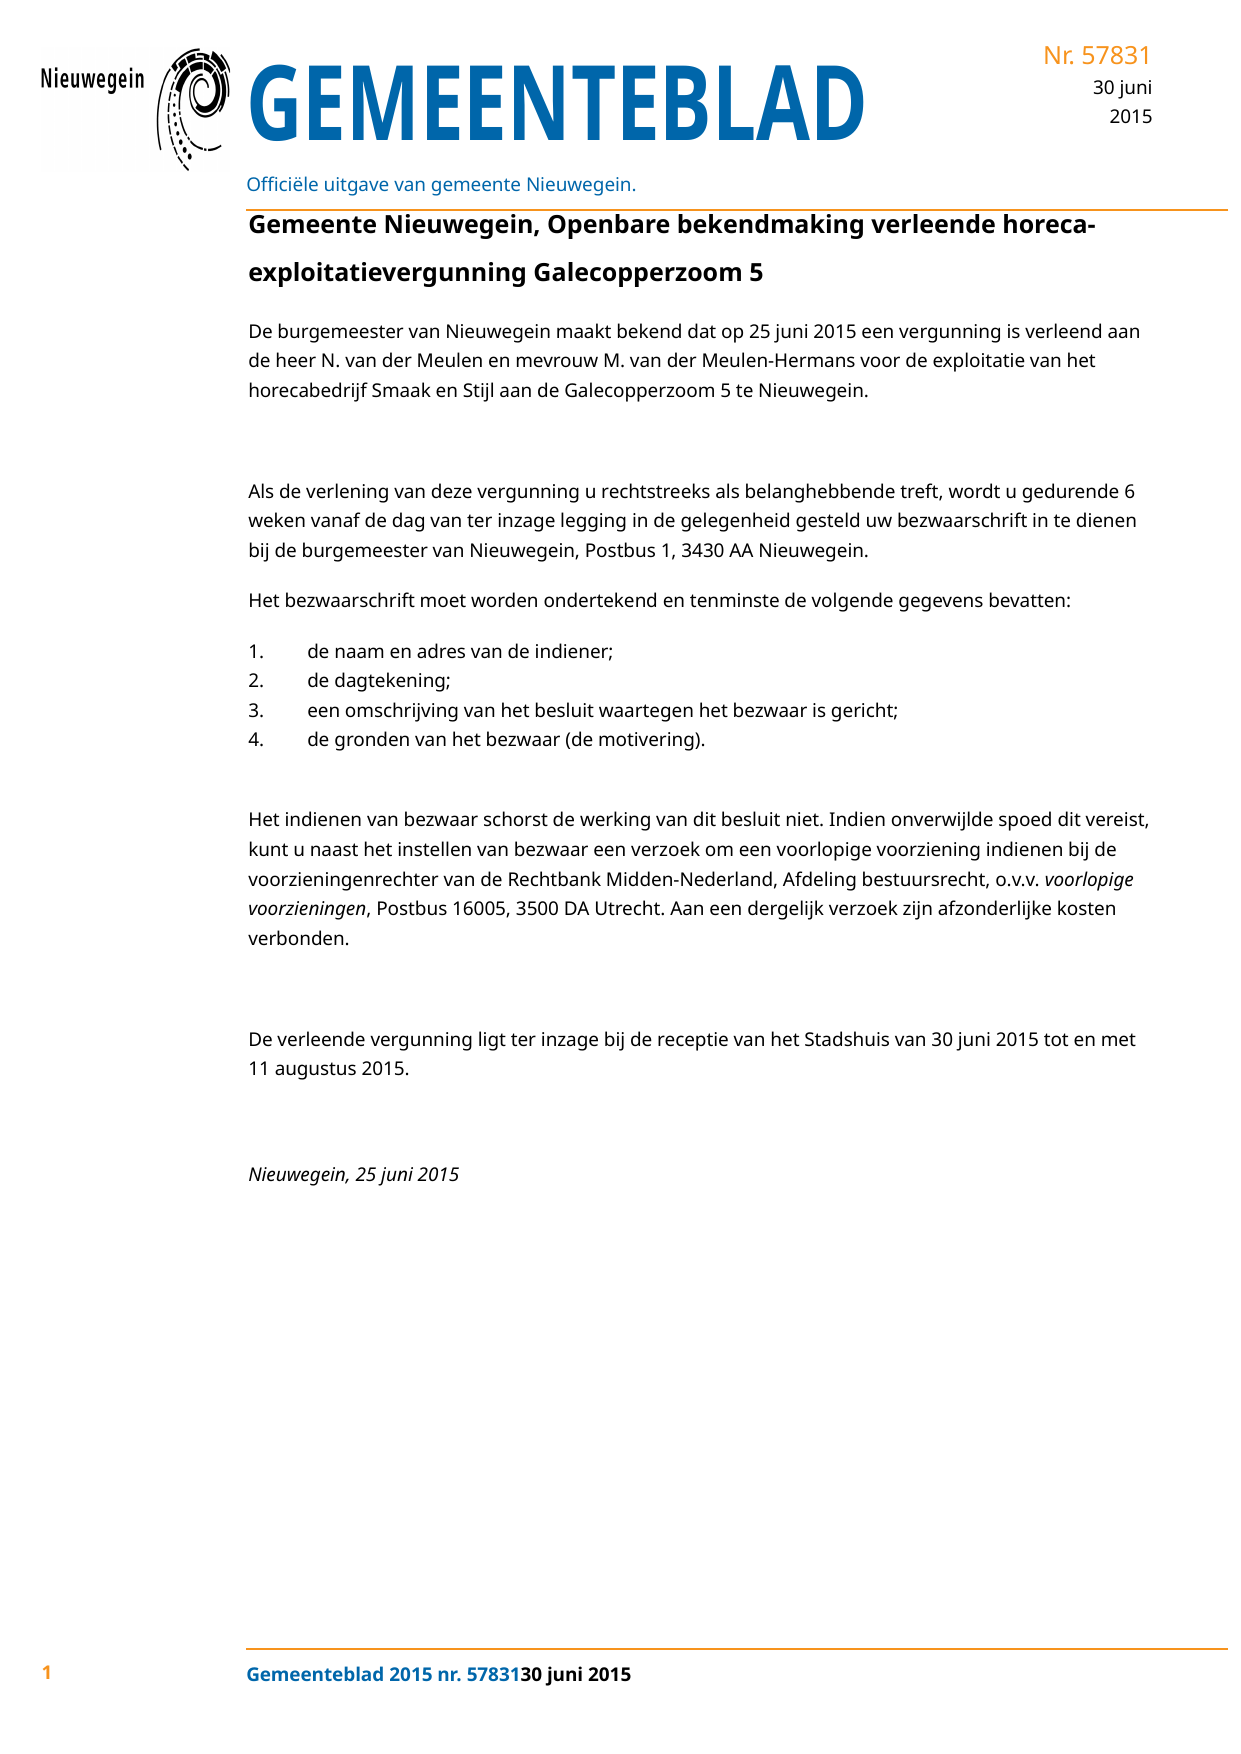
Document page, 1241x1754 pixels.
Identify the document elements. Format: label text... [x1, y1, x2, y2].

text Nieuwegein, 25 juni 2015 [248, 1161, 1152, 1187]
text Gemeente Nieuwegein, Openbare bekendmaking verleende horeca-exploitatievergunning Galecopperzoom 5 [248, 211, 1152, 288]
list de gronden van het bezwaar (de motivering). [248, 727, 1152, 752]
text Het indienen van bezwaar schorst de werking van dit besluit niet. Indien onverwijlde spoed dit vereist, kunt u naast het instellen van bezwaar een verzoek om een voorlopige voorziening indienen bij de voorzieningenrechter van de Rechtbank Midden-Nederland, Afdeling bestuursrecht, o.v.v. voorlopige voorzieningen, Postbus 16005, 3500 DA Utrecht. Aan een dergelijk verzoek zijn afzonderlijke kosten verbonden. [248, 807, 1152, 951]
text Het bezwaarschrift moet worden ondertekend en tenminste de volgende gegevens bevatten: [248, 587, 1152, 613]
picture [41, 47, 231, 172]
list een omschrijving van het besluit waartegen het bezwaar is gericht; [248, 697, 1152, 723]
list de naam en adres van de indiener; [248, 638, 1152, 664]
text De burgemeester van Nieuwegein maakt bekend dat op 25 juni 2015 een vergunning is verleend aan de heer N. van der Meulen en mevrouw M. van der Meulen-Hermans voor de exploitatie van het horecabedrijf Smaak en Stijl aan de Galecopperzoom 5 te Nieuwegein. [248, 318, 1152, 403]
text De verleende vergunning ligt ter inzage bij de receptie van het Stadshuis van 30 juni 2015 tot en met 11 augustus 2015. [248, 1026, 1152, 1081]
text Als de verlening van deze vergunning u rechtstreeks als belanghebbende treft, wordt u gedurende 6 weken vanaf de dag van ter inzage legging in de gelegenheid gesteld uw bezwaarschrift in te dienen bij de burgemeester van Nieuwegein, Postbus 1, 3430 AA Nieuwegein. [248, 478, 1152, 563]
list de dagtekening; [248, 667, 1152, 693]
